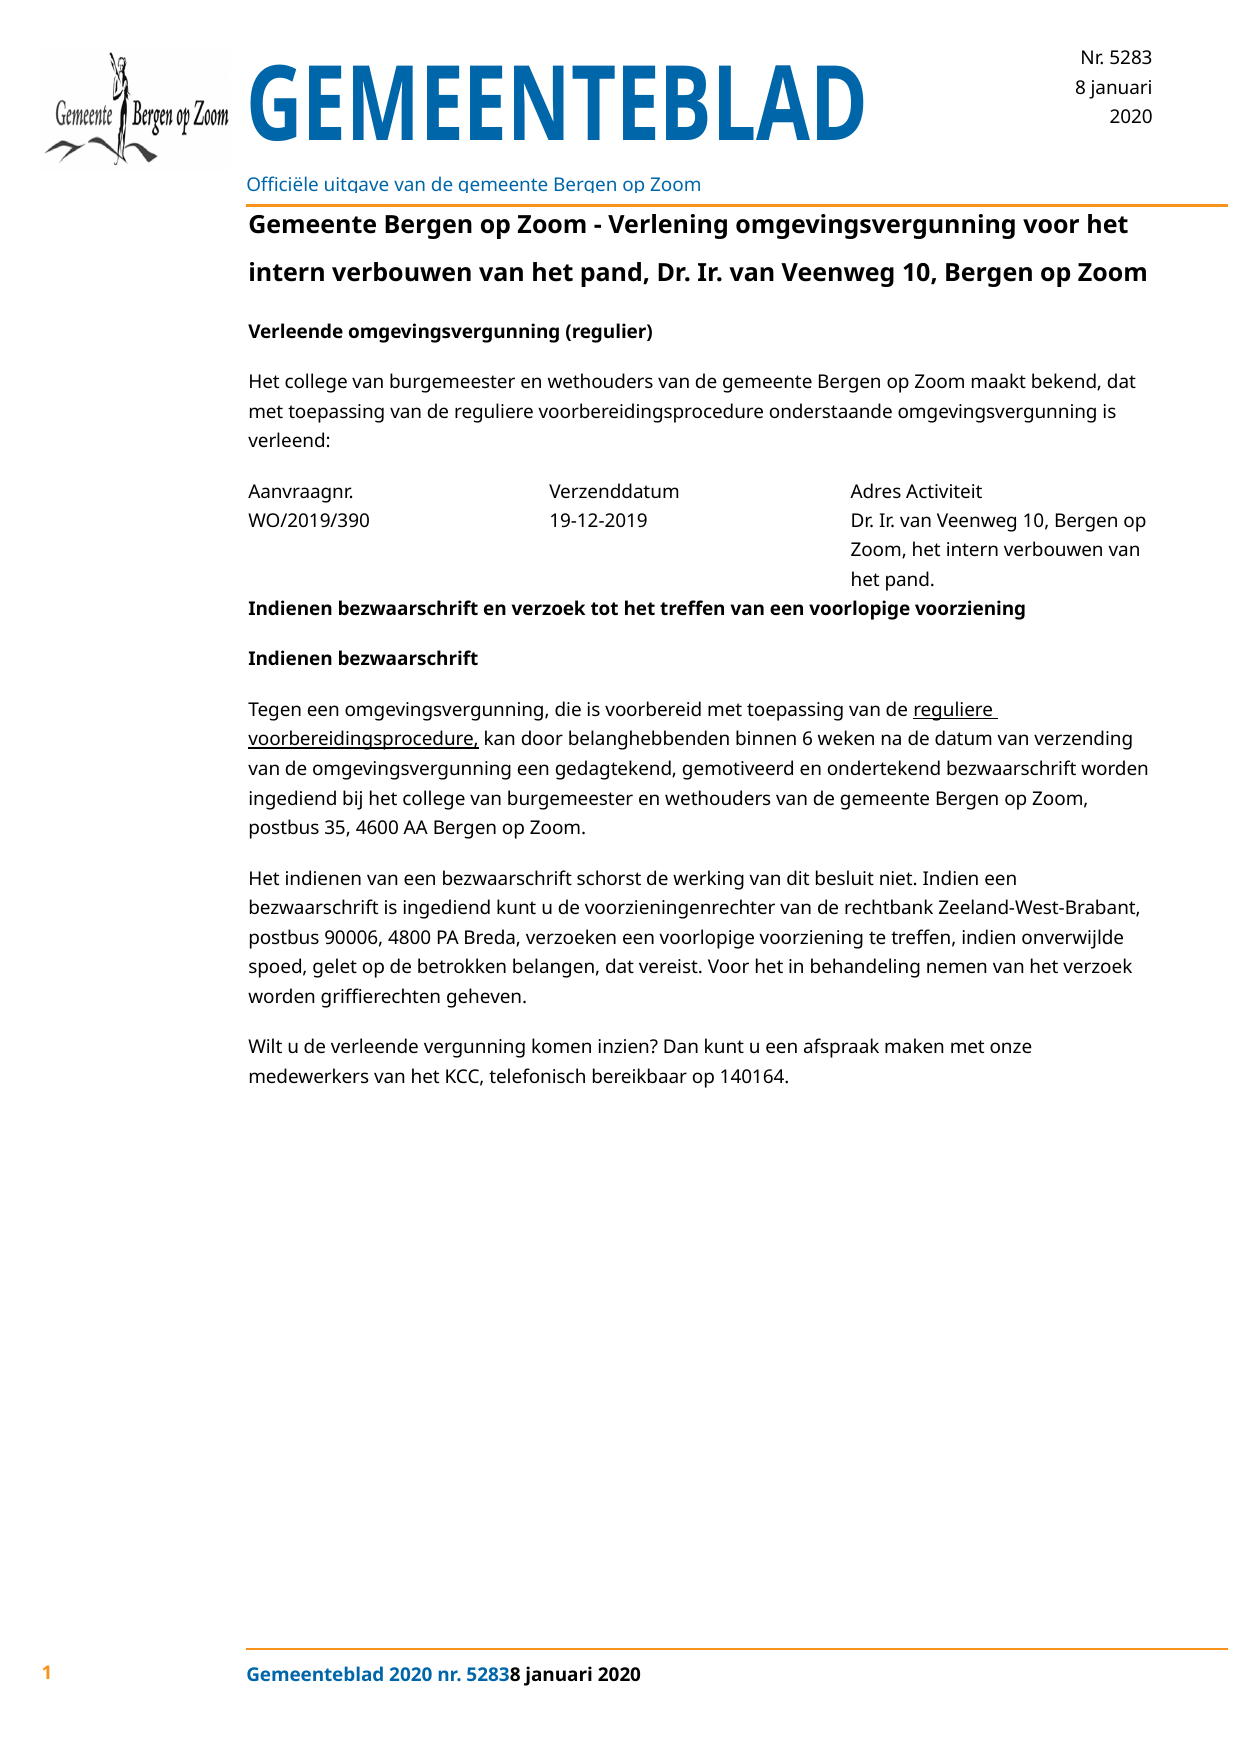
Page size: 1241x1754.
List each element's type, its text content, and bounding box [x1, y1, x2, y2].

picture [41, 47, 231, 172]
table_header WO/2019/390 [248, 507, 549, 592]
table_header Adres Activiteit [850, 478, 1152, 504]
text Gemeente Bergen op Zoom - Verlening omgevingsvergunning voor het intern verbouwen van het pand, Dr. Ir. van Veenweg 10, Bergen op Zoom [248, 207, 1152, 288]
text Wilt u de verleende vergunning komen inzien? Dan kunt u een afspraak maken met onze medewerkers van het KCC, telefonisch bereikbaar op 140164. [248, 1033, 1152, 1089]
text Het college van burgemeester en wethouders van de gemeente Bergen op Zoom maakt bekend, dat met toepassing van de reguliere voorbereidingsprocedure onderstaande omgevingsvergunning is verleend: [248, 368, 1152, 453]
text Tegen een omgevingsvergunning, die is voorbereid met toepassing van de reguliere voorbereidingsprocedure, kan door belanghebbenden binnen 6 weken na de datum van verzending van de omgevingsvergunning een gedagtekend, gemotiveerd en ondertekend bezwaarschrift worden ingediend bij het college van burgemeester en wethouders van de gemeente Bergen op Zoom, postbus 35, 4600 AA Bergen op Zoom. [248, 696, 1152, 840]
table_header Dr. Ir. van Veenweg 10, Bergen op Zoom, het intern verbouwen van het pand. [850, 507, 1152, 592]
table_header 19-12-2019 [549, 507, 850, 592]
table_header Aanvraagnr. [248, 478, 549, 504]
table_header Verzenddatum [549, 478, 850, 504]
text Verleende omgevingsvergunning (regulier) [248, 318, 1152, 344]
text Indienen bezwaarschrift [248, 646, 1152, 671]
text Indienen bezwaarschrift en verzoek tot het treffen van een voorlopige voorziening [248, 595, 1152, 621]
text Het indienen van een bezwaarschrift schorst de werking van dit besluit niet. Indien een bezwaarschrift is ingediend kunt u de voorzieningenrechter van de rechtbank Zeeland-West-Brabant, postbus 90006, 4800 PA Breda, verzoeken een voorlopige voorziening te treffen, indien onverwijlde spoed, gelet op de betrokken belangen, dat vereist. Voor het in behandeling nemen van het verzoek worden griffierechten geheven. [248, 865, 1152, 1009]
